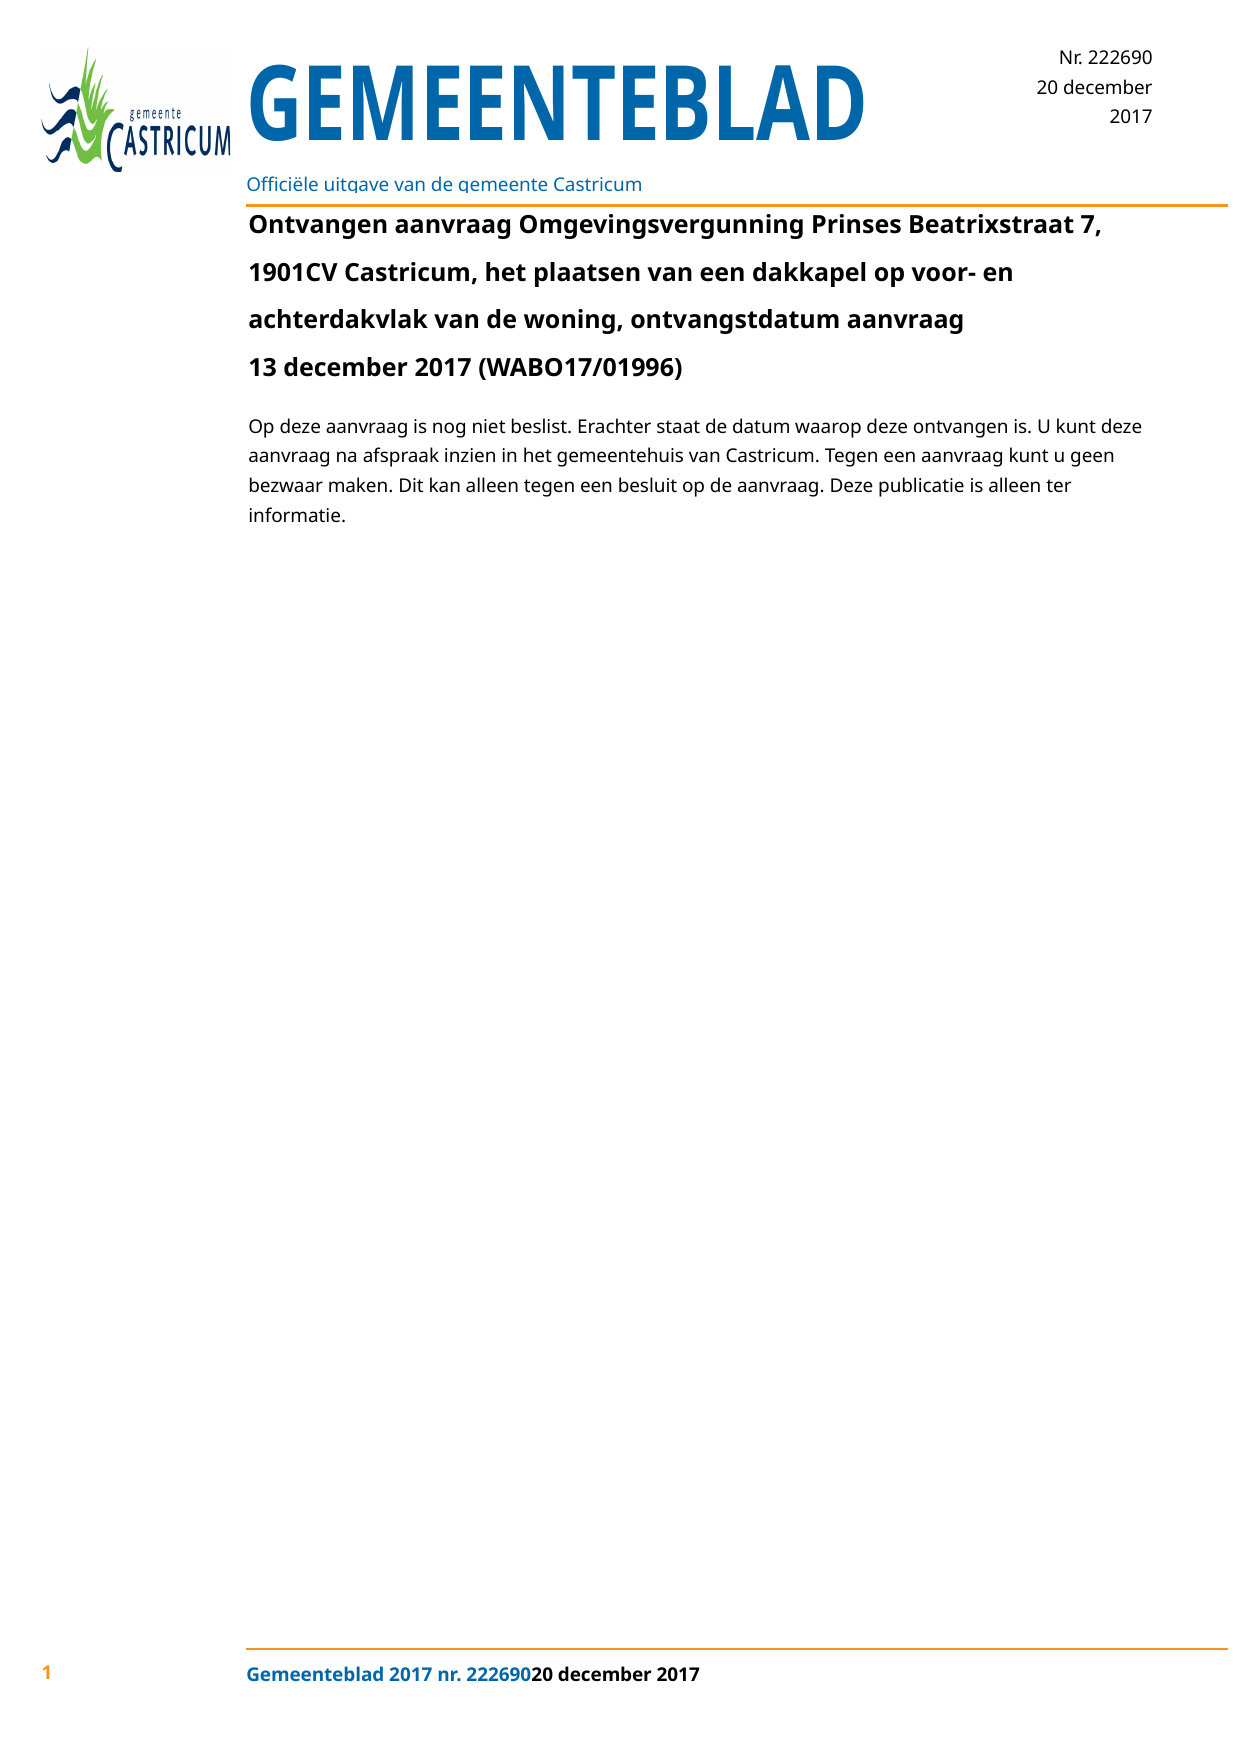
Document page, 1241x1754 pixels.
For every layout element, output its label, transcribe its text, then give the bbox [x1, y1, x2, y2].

text Op deze aanvraag is nog niet beslist. Erachter staat de datum waarop deze ontvangen is. U kunt deze aanvraag na afspraak inzien in het gemeentehuis van Castricum. Tegen een aanvraag kunt u geen bezwaar maken. Dit kan alleen tegen een besluit op de aanvraag. Deze publicatie is alleen ter informatie. [248, 413, 1152, 528]
picture [41, 47, 231, 172]
text Ontvangen aanvraag Omgevingsvergunning Prinses Beatrixstraat 7, 1901CV Castricum, het plaatsen van een dakkapel op voor- en achterdakvlak van de woning, ontvangstdatum aanvraag 13 december 2017 (WABO17/01996) [248, 207, 1152, 384]
